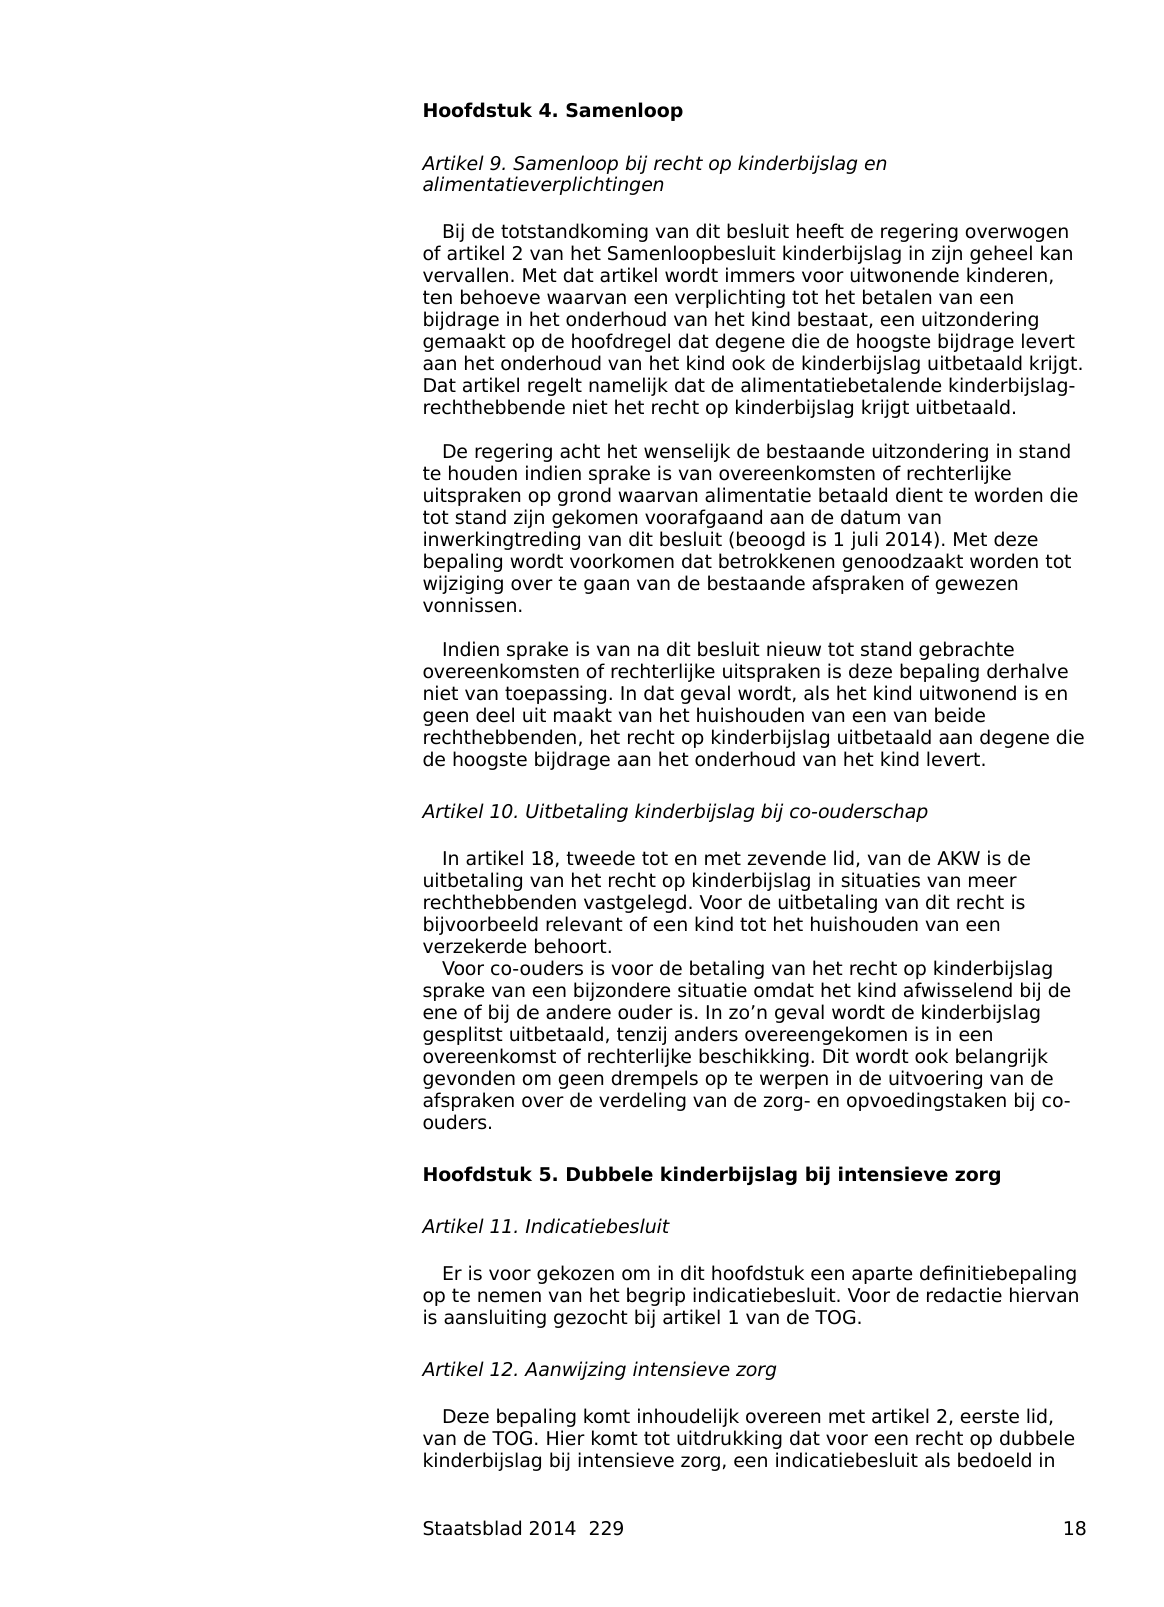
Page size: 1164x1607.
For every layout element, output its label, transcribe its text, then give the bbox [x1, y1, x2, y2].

text De regering acht het wenselijk de bestaande uitzondering in stand te houden indien sprake is van overeenkomsten of rechterlijke uitspraken op grond waarvan alimentatie betaald dient te worden die tot stand zijn gekomen voorafgaand aan de datum van inwerkingtreding van dit besluit (beoogd is 1 juli 2014). Met deze bepaling wordt voorkomen dat betrokkenen genoodzaakt worden tot wijziging over te gaan van de bestaande afspraken of gewezen vonnissen. [422, 441, 1087, 617]
text Voor co-ouders is voor de betaling van het recht op kinderbijslag sprake van een bijzondere situatie omdat het kind afwisselend bij de ene of bij de andere ouder is. In zo’n geval wordt de kinderbijslag gesplitst uitbetaald, tenzij anders overeengekomen is in een overeenkomst of rechterlijke beschikking. Dit wordt ook belangrijk gevonden om geen drempels op te werpen in de uitvoering van de afspraken over de verdeling van de zorg- en opvoedingstaken bij co-ouders. [422, 958, 1087, 1134]
text Deze bepaling komt inhoudelijk overeen met artikel 2, eerste lid, van de TOG. Hier komt tot uitdrukking dat voor een recht op dubbele kinderbijslag bij intensieve zorg, een indicatiebesluit als bedoeld in [422, 1406, 1087, 1472]
subtitle Hoofdstuk 4. Samenloop [422, 100, 1087, 122]
subtitle Artikel 11. Indicatiebesluit [422, 1216, 1087, 1238]
subtitle Artikel 12. Aanwijzing intensieve zorg [422, 1359, 1087, 1381]
text Er is voor gekozen om in dit hoofdstuk een aparte definitiebepaling op te nemen van het begrip indicatiebesluit. Voor de redactie hiervan is aansluiting gezocht bij artikel 1 van de TOG. [422, 1263, 1087, 1329]
text Indien sprake is van na dit besluit nieuw tot stand gebrachte overeenkomsten of rechterlijke uitspraken is deze bepaling derhalve niet van toepassing. In dat geval wordt, als het kind uitwonend is en geen deel uit maakt van het huishouden van een van beide rechthebbenden, het recht op kinderbijslag uitbetaald aan degene die de hoogste bijdrage aan het onderhoud van het kind levert. [422, 639, 1087, 771]
subtitle Artikel 9. Samenloop bij recht op kinderbijslag en alimentatieverplichtingen [422, 152, 1087, 196]
subtitle Hoofdstuk 5. Dubbele kinderbijslag bij intensieve zorg [422, 1164, 1087, 1186]
subtitle Artikel 10. Uitbetaling kinderbijslag bij co-ouderschap [422, 801, 1087, 823]
text In artikel 18, tweede tot en met zevende lid, van de AKW is de uitbetaling van het recht op kinderbijslag in situaties van meer rechthebbenden vastgelegd. Voor de uitbetaling van dit recht is bijvoorbeeld relevant of een kind tot het huishouden van een verzekerde behoort. [422, 848, 1087, 958]
text Bij de totstandkoming van dit besluit heeft de regering overwogen of artikel 2 van het Samenloopbesluit kinderbijslag in zijn geheel kan vervallen. Met dat artikel wordt immers voor uitwonende kinderen, ten behoeve waarvan een verplichting tot het betalen van een bijdrage in het onderhoud van het kind bestaat, een uitzondering gemaakt op de hoofdregel dat degene die de hoogste bijdrage levert aan het onderhoud van het kind ook de kinderbijslag uitbetaald krijgt. Dat artikel regelt namelijk dat de alimentatiebetalende kinderbijslag-rechthebbende niet het recht op kinderbijslag krijgt uitbetaald. [422, 221, 1087, 419]
